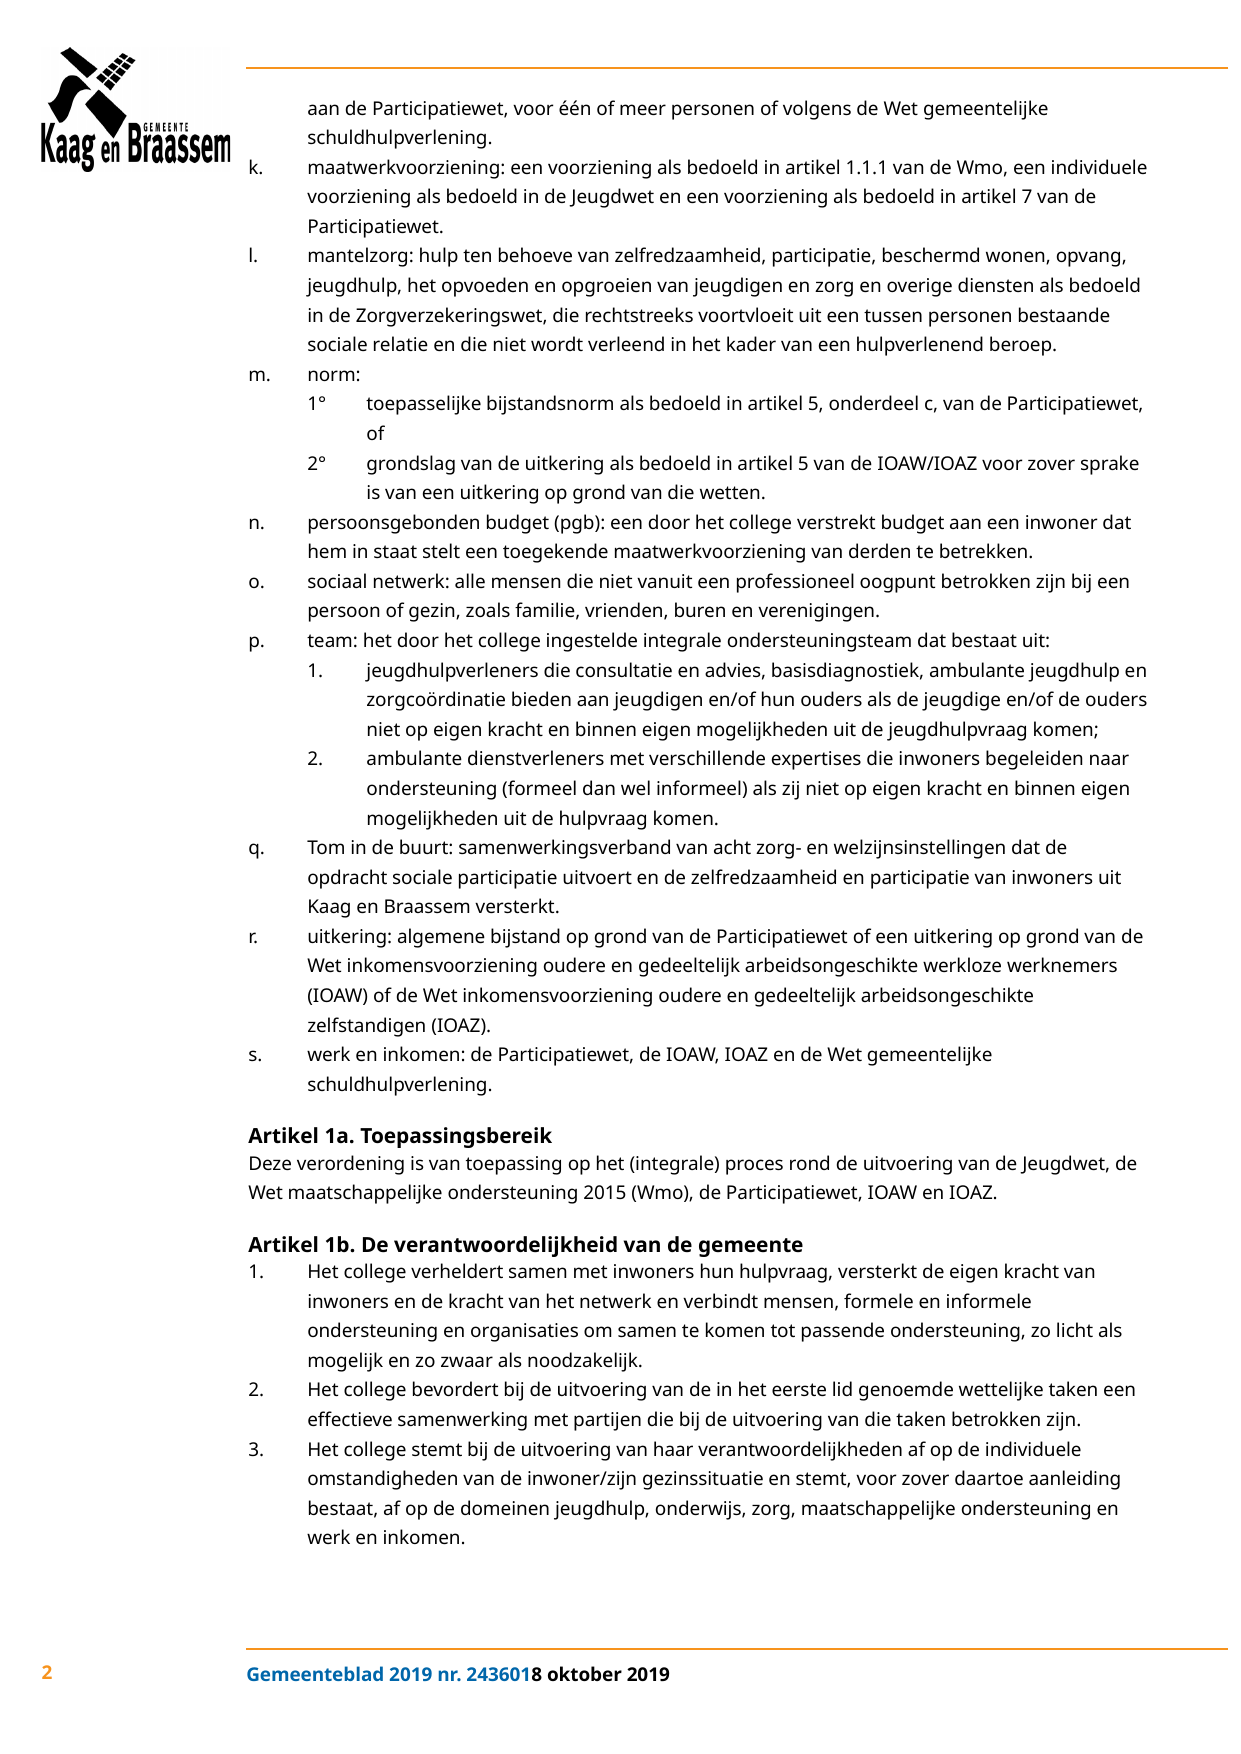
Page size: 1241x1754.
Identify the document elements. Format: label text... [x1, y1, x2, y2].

list persoonsgebonden budget (pgb): een door het college verstrekt budget aan een inwoner dat hem in staat stelt een toegekende maatwerkvoorziening van derden te betrekken. [248, 509, 1152, 564]
list aan de Participatiewet, voor één of meer personen of volgens de Wet gemeentelijke schuldhulpverlening. [248, 95, 1152, 150]
list Het college stemt bij de uitvoering van haar verantwoordelijkheden af op de individuele omstandigheden van de inwoner/zijn gezinssituatie en stemt, voor zover daartoe aanleiding bestaat, af op de domeinen jeugdhulp, onderwijs, zorg, maatschappelijke ondersteuning en werk en inkomen. [248, 1436, 1152, 1550]
text Artikel 1b. De verantwoordelijkheid van de gemeente [248, 1230, 1152, 1258]
list toepasselijke bijstandsnorm als bedoeld in artikel 5, onderdeel c, van de Participatiewet, of [307, 391, 1152, 446]
list Het college verheldert samen met inwoners hun hulpvraag, versterkt de eigen kracht van inwoners en de kracht van het netwerk en verbindt mensen, formele en informele ondersteuning en organisaties om samen te komen tot passende ondersteuning, zo licht als mogelijk en zo zwaar als noodzakelijk. [248, 1258, 1152, 1373]
list Tom in de buurt: samenwerkingsverband van acht zorg- en welzijnsinstellingen dat de opdracht sociale participatie uitvoert en de zelfredzaamheid en participatie van inwoners uit Kaag en Braassem versterkt. [248, 834, 1152, 919]
list norm: [248, 361, 1152, 387]
picture [41, 47, 231, 172]
text Artikel 1a. Toepassingsbereik [248, 1121, 1152, 1150]
list uitkering: algemene bijstand op grond van de Participatiewet of een uitkering op grond van de Wet inkomensvoorziening oudere en gedeeltelijk arbeidsongeschikte werkloze werknemers (IOAW) of de Wet inkomensvoorziening oudere en gedeeltelijk arbeidsongeschikte zelfstandigen (IOAZ). [248, 923, 1152, 1038]
list werk en inkomen: de Participatiewet, de IOAW, IOAZ en de Wet gemeentelijke schuldhulpverlening. [248, 1041, 1152, 1097]
list sociaal netwerk: alle mensen die niet vanuit een professioneel oogpunt betrokken zijn bij een persoon of gezin, zoals familie, vrienden, buren en verenigingen. [248, 568, 1152, 623]
list mantelzorg: hulp ten behoeve van zelfredzaamheid, participatie, beschermd wonen, opvang, jeugdhulp, het opvoeden en opgroeien van jeugdigen en zorg en overige diensten als bedoeld in de Zorgverzekeringswet, die rechtstreeks voortvloeit uit een tussen personen bestaande sociale relatie en die niet wordt verleend in het kader van een hulpverlenend beroep. [248, 243, 1152, 357]
text Deze verordening is van toepassing op het (integrale) proces rond de uitvoering van de Jeugdwet, de Wet maatschappelijke ondersteuning 2015 (Wmo), de Participatiewet, IOAW en IOAZ. [248, 1150, 1152, 1205]
list grondslag van de uitkering als bedoeld in artikel 5 van de IOAW/IOAZ voor zover sprake is van een uitkering op grond van die wetten. [307, 450, 1152, 505]
list team: het door het college ingestelde integrale ondersteuningsteam dat bestaat uit: [248, 627, 1152, 653]
list ambulante dienstverleners met verschillende expertises die inwoners begeleiden naar ondersteuning (formeel dan wel informeel) als zij niet op eigen kracht en binnen eigen mogelijkheden uit de hulpvraag komen. [307, 746, 1152, 831]
list Het college bevordert bij de uitvoering van de in het eerste lid genoemde wettelijke taken een effectieve samenwerking met partijen die bij de uitvoering van die taken betrokken zijn. [248, 1377, 1152, 1432]
list maatwerkvoorziening: een voorziening als bedoeld in artikel 1.1.1 van de Wmo, een individuele voorziening als bedoeld in de Jeugdwet en een voorziening als bedoeld in artikel 7 van de Participatiewet. [248, 154, 1152, 239]
list jeugdhulpverleners die consultatie en advies, basisdiagnostiek, ambulante jeugdhulp en zorgcoördinatie bieden aan jeugdigen en/of hun ouders als de jeugdige en/of de ouders niet op eigen kracht en binnen eigen mogelijkheden uit de jeugdhulpvraag komen; [307, 657, 1152, 742]
